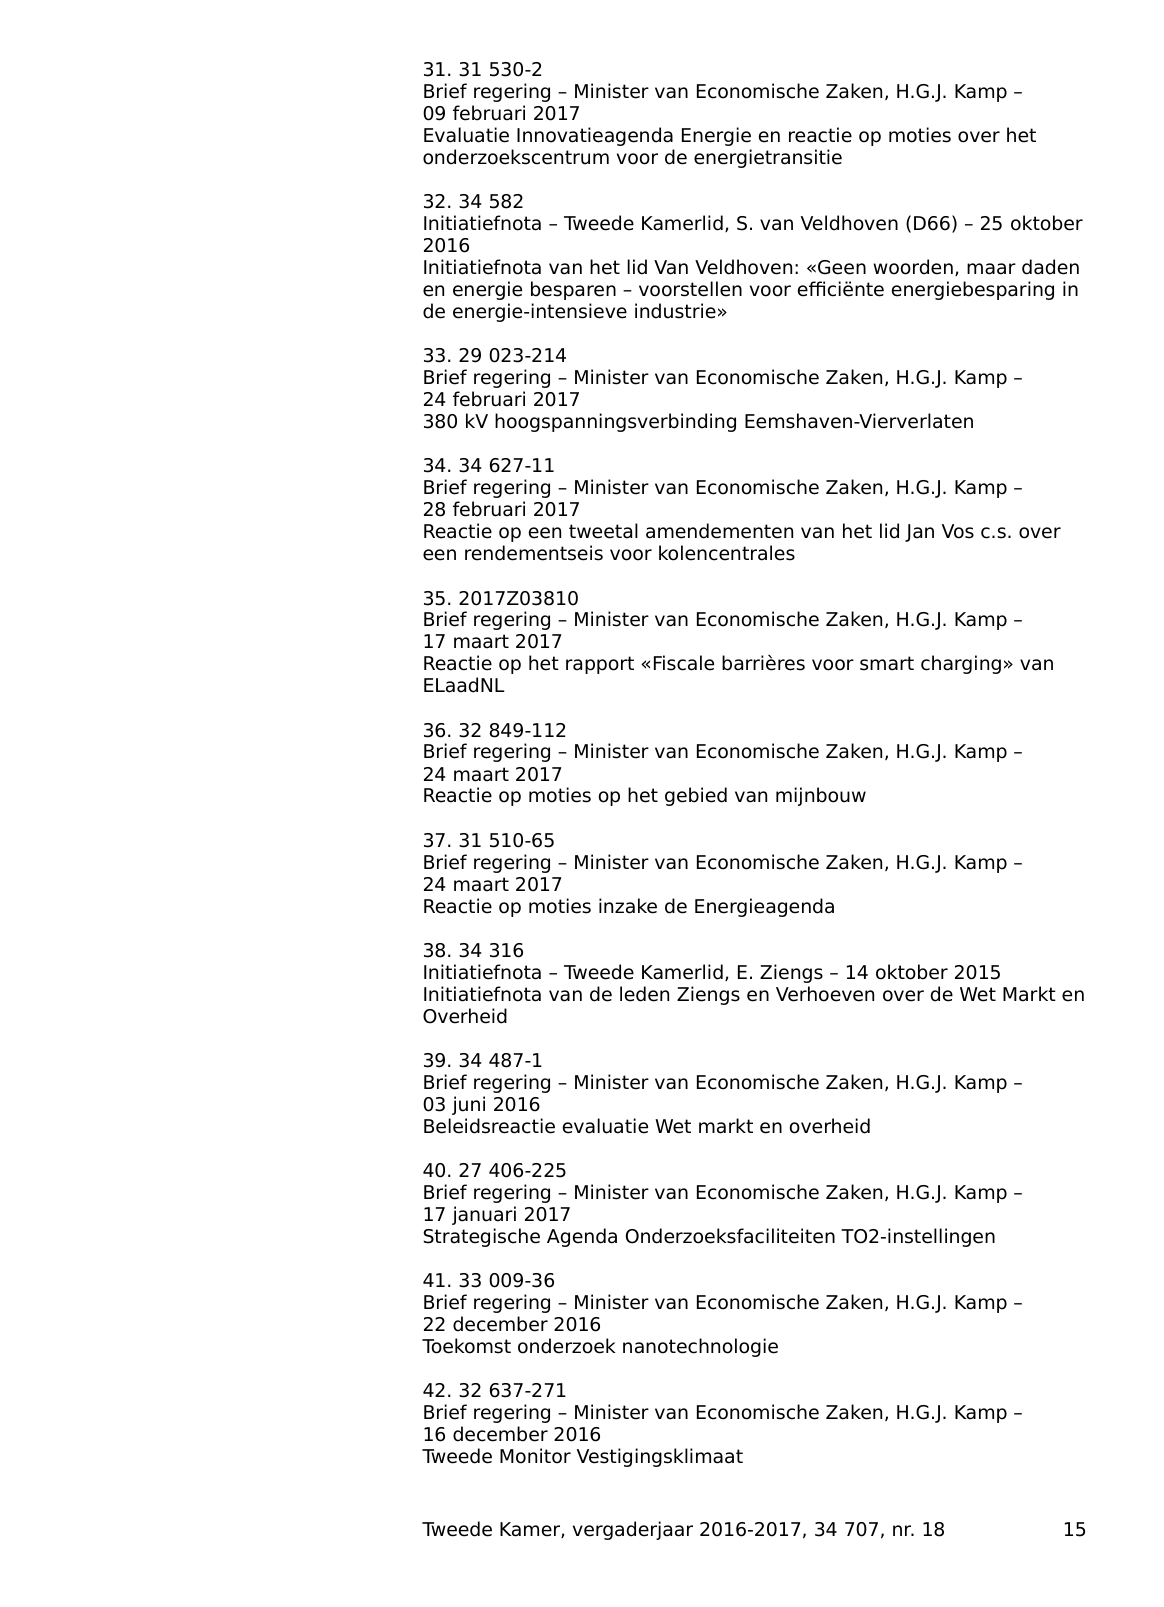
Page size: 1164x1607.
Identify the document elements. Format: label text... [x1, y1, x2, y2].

text Initiatiefnota van de leden Ziengs en Verhoeven over de Wet Markt en Overheid [422, 984, 1087, 1028]
text Reactie op een tweetal amendementen van het lid Jan Vos c.s. over een rendementseis voor kolencentrales [422, 521, 1087, 565]
text Reactie op moties inzake de Energieagenda [422, 896, 1087, 917]
text 39. 34 487-1 [422, 1050, 1087, 1072]
text Brief regering – Minister van Economische Zaken, H.G.J. Kamp – 17 januari 2017 [422, 1182, 1087, 1226]
text Brief regering – Minister van Economische Zaken, H.G.J. Kamp – 03 juni 2016 [422, 1072, 1087, 1116]
text Initiatiefnota – Tweede Kamerlid, S. van Veldhoven (D66) – 25 oktober 2016 [422, 213, 1087, 257]
text 38. 34 316 [422, 940, 1087, 962]
text Reactie op het rapport «Fiscale barrières voor smart charging» van ELaadNL [422, 653, 1087, 697]
text Tweede Monitor Vestigingsklimaat [422, 1446, 1087, 1468]
text Toekomst onderzoek nanotechnologie [422, 1336, 1087, 1358]
text 33. 29 023-214 [422, 345, 1087, 367]
text Brief regering – Minister van Economische Zaken, H.G.J. Kamp – 24 maart 2017 [422, 852, 1087, 896]
text 41. 33 009-36 [422, 1270, 1087, 1292]
text 31. 31 530-2 [422, 59, 1087, 81]
text 36. 32 849-112 [422, 719, 1087, 741]
text Initiatiefnota van het lid Van Veldhoven: «Geen woorden, maar daden en energie besparen – voorstellen voor efficiënte energiebesparing in de energie-intensieve industrie» [422, 257, 1087, 323]
text Evaluatie Innovatieagenda Energie en reactie op moties over het onderzoekscentrum voor de energietransitie [422, 125, 1087, 169]
text Reactie op moties op het gebied van mijnbouw [422, 785, 1087, 807]
text 32. 34 582 [422, 191, 1087, 213]
text 37. 31 510-65 [422, 829, 1087, 852]
text Brief regering – Minister van Economische Zaken, H.G.J. Kamp – 16 december 2016 [422, 1402, 1087, 1446]
text 42. 32 637-271 [422, 1380, 1087, 1402]
text Initiatiefnota – Tweede Kamerlid, E. Ziengs – 14 oktober 2015 [422, 962, 1087, 984]
text Brief regering – Minister van Economische Zaken, H.G.J. Kamp – 24 februari 2017 [422, 367, 1087, 411]
text 34. 34 627-11 [422, 455, 1087, 477]
text Brief regering – Minister van Economische Zaken, H.G.J. Kamp – 22 december 2016 [422, 1292, 1087, 1336]
text Brief regering – Minister van Economische Zaken, H.G.J. Kamp – 17 maart 2017 [422, 609, 1087, 653]
text Brief regering – Minister van Economische Zaken, H.G.J. Kamp – 28 februari 2017 [422, 477, 1087, 521]
text Strategische Agenda Onderzoeksfaciliteiten TO2-instellingen [422, 1226, 1087, 1248]
text Brief regering – Minister van Economische Zaken, H.G.J. Kamp – 09 februari 2017 [422, 81, 1087, 125]
text Brief regering – Minister van Economische Zaken, H.G.J. Kamp – 24 maart 2017 [422, 741, 1087, 785]
text 35. 2017Z03810 [422, 587, 1087, 609]
text 40. 27 406-225 [422, 1160, 1087, 1182]
text Beleidsreactie evaluatie Wet markt en overheid [422, 1116, 1087, 1138]
text 380 kV hoogspanningsverbinding Eemshaven-Vierverlaten [422, 411, 1087, 433]
